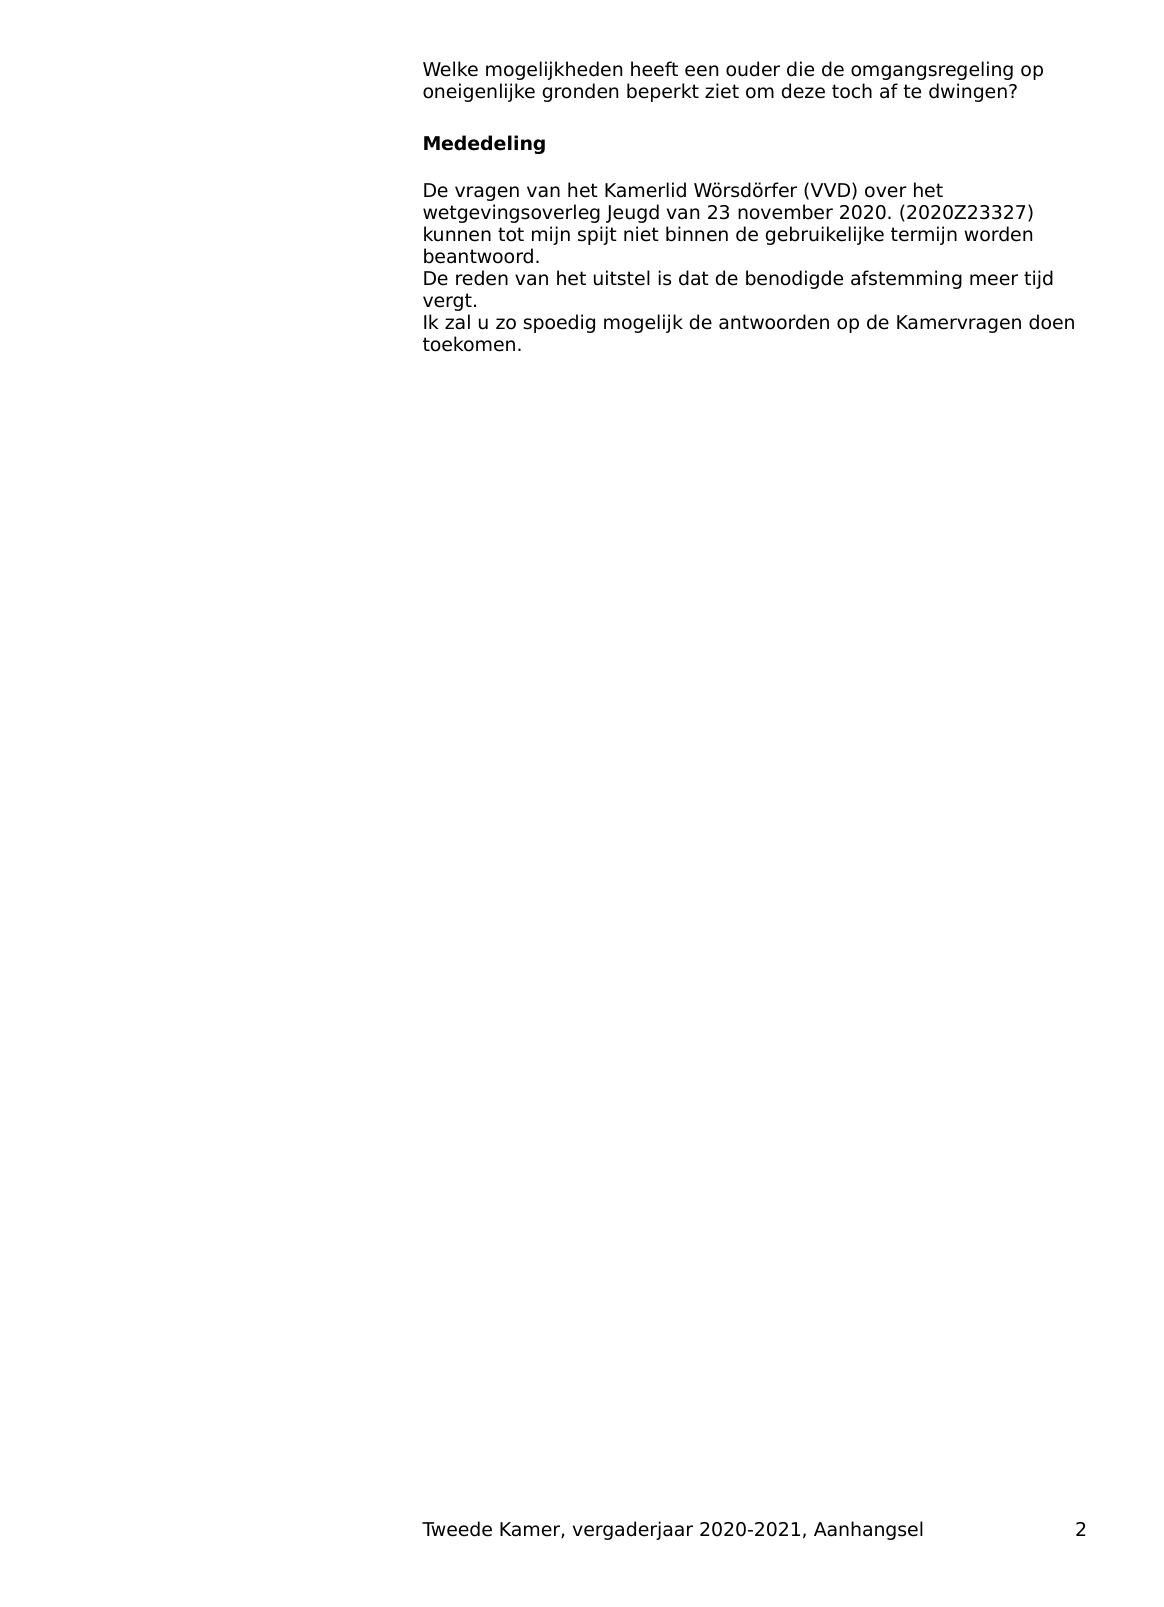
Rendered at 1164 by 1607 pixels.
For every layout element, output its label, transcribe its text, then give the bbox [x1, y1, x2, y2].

text Ik zal u zo spoedig mogelijk de antwoorden op de Kamervragen doen toekomen. [422, 312, 1087, 356]
text De vragen van het Kamerlid Wörsdörfer (VVD) over het wetgevingsoverleg Jeugd van 23 november 2020. (2020Z23327) kunnen tot mijn spijt niet binnen de gebruikelijke termijn worden beantwoord. [422, 180, 1087, 268]
text Welke mogelijkheden heeft een ouder die de omgangsregeling op oneigenlijke gronden beperkt ziet om deze toch af te dwingen? [422, 59, 1087, 103]
subtitle Mededeling [422, 133, 1087, 155]
text De reden van het uitstel is dat de benodigde afstemming meer tijd vergt. [422, 268, 1087, 312]
